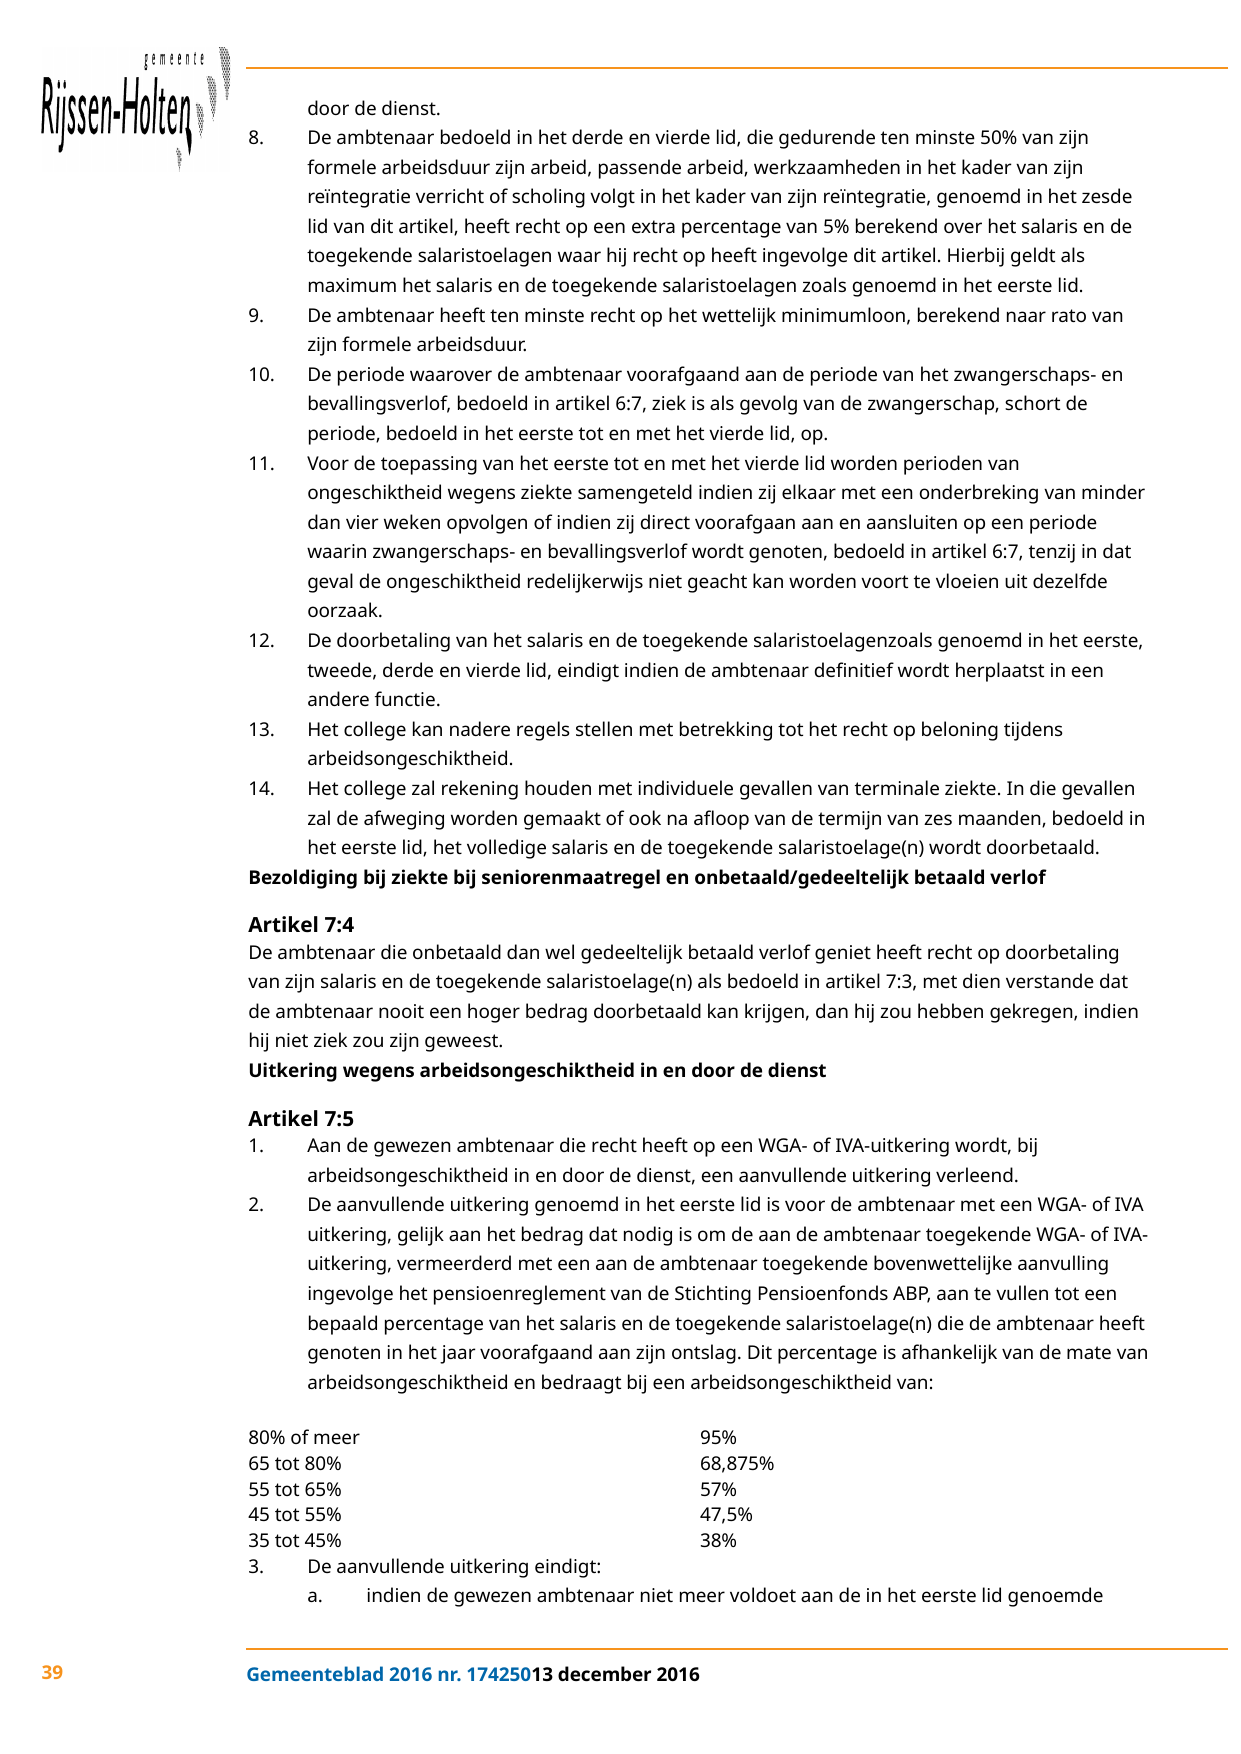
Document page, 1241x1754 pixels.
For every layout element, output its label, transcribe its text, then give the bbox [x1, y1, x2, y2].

list De ambtenaar heeft ten minste recht op het wettelijk minimumloon, berekend naar rato van zijn formele arbeidsduur. [248, 302, 1152, 357]
picture [41, 47, 231, 172]
table_cell 35 tot 45% [248, 1527, 700, 1553]
list De ambtenaar bedoeld in het derde en vierde lid, die gedurende ten minste 50% van zijn formele arbeidsduur zijn arbeid, passende arbeid, werkzaamheden in het kader van zijn reïntegratie verricht of scholing volgt in het kader van zijn reïntegratie, genoemd in het zesde lid van dit artikel, heeft recht op een extra percentage van 5% berekend over het salaris en de toegekende salaristoelagen waar hij recht op heeft ingevolge dit artikel. Hierbij geldt als maximum het salaris en de toegekende salaristoelagen zoals genoemd in het eerste lid. [248, 124, 1152, 298]
table_cell 55 tot 65% [248, 1476, 700, 1502]
table_cell 45 tot 55% [248, 1502, 700, 1527]
text De ambtenaar die onbetaald dan wel gedeeltelijk betaald verlof geniet heeft recht op doorbetaling van zijn salaris en de toegekende salaristoelage(n) als bedoeld in artikel 7:3, met dien verstande dat de ambtenaar nooit een hoger bedrag doorbetaald kan krijgen, dan hij zou hebben gekregen, indien hij niet ziek zou zijn geweest. [248, 939, 1152, 1053]
list De doorbetaling van het salaris en de toegekende salaristoelagenzoals genoemd in het eerste, tweede, derde en vierde lid, eindigt indien de ambtenaar definitief wordt herplaatst in een andere functie. [248, 627, 1152, 712]
table_header 80% of meer [248, 1424, 700, 1450]
table_cell 68,875% [700, 1450, 1152, 1476]
text Artikel 7:4 [248, 911, 1152, 939]
list De aanvullende uitkering eindigt: [248, 1553, 1152, 1579]
table_cell 57% [700, 1476, 1152, 1502]
text Uitkering wegens arbeidsongeschiktheid in en door de dienst [248, 1057, 1152, 1083]
list De aanvullende uitkering genoemd in het eerste lid is voor de ambtenaar met een WGA- of IVA uitkering, gelijk aan het bedrag dat nodig is om de aan de ambtenaar toegekende WGA- of IVA-uitkering, vermeerderd met een aan de ambtenaar toegekende bovenwettelijke aanvulling ingevolge het pensioenreglement van de Stichting Pensioenfonds ABP, aan te vullen tot een bepaald percentage van het salaris en de toegekende salaristoelage(n) die de ambtenaar heeft genoten in het jaar voorafgaand aan zijn ontslag. Dit percentage is afhankelijk van de mate van arbeidsongeschiktheid en bedraagt bij een arbeidsongeschiktheid van: [248, 1191, 1152, 1395]
text Artikel 7:5 [248, 1104, 1152, 1132]
table_cell 38% [700, 1527, 1152, 1553]
list Voor de toepassing van het eerste tot en met het vierde lid worden perioden van ongeschiktheid wegens ziekte samengeteld indien zij elkaar met een onderbreking van minder dan vier weken opvolgen of indien zij direct voorafgaan aan en aansluiten op een periode waarin zwangerschaps- en bevallingsverlof wordt genoten, bedoeld in artikel 6:7, tenzij in dat geval de ongeschiktheid redelijkerwijs niet geacht kan worden voort te vloeien uit dezelfde oorzaak. [248, 450, 1152, 623]
table_cell 65 tot 80% [248, 1450, 700, 1476]
list door de dienst. [248, 95, 1152, 121]
list Het college zal rekening houden met individuele gevallen van terminale ziekte. In die gevallen zal de afweging worden gemaakt of ook na afloop van de termijn van zes maanden, bedoeld in het eerste lid, het volledige salaris en de toegekende salaristoelage(n) wordt doorbetaald. [248, 775, 1152, 860]
text Bezoldiging bij ziekte bij seniorenmaatregel en onbetaald/gedeeltelijk betaald verlof [248, 864, 1152, 890]
list Aan de gewezen ambtenaar die recht heeft op een WGA- of IVA-uitkering wordt, bij arbeidsongeschiktheid in en door de dienst, een aanvullende uitkering verleend. [248, 1132, 1152, 1188]
list indien de gewezen ambtenaar niet meer voldoet aan de in het eerste lid genoemde [307, 1583, 1152, 1608]
list Het college kan nadere regels stellen met betrekking tot het recht op beloning tijdens arbeidsongeschiktheid. [248, 716, 1152, 771]
table_header 95% [700, 1424, 1152, 1450]
list De periode waarover de ambtenaar voorafgaand aan de periode van het zwangerschaps- en bevallingsverlof, bedoeld in artikel 6:7, ziek is als gevolg van de zwangerschap, schort de periode, bedoeld in het eerste tot en met het vierde lid, op. [248, 361, 1152, 446]
table_cell 47,5% [700, 1502, 1152, 1527]
